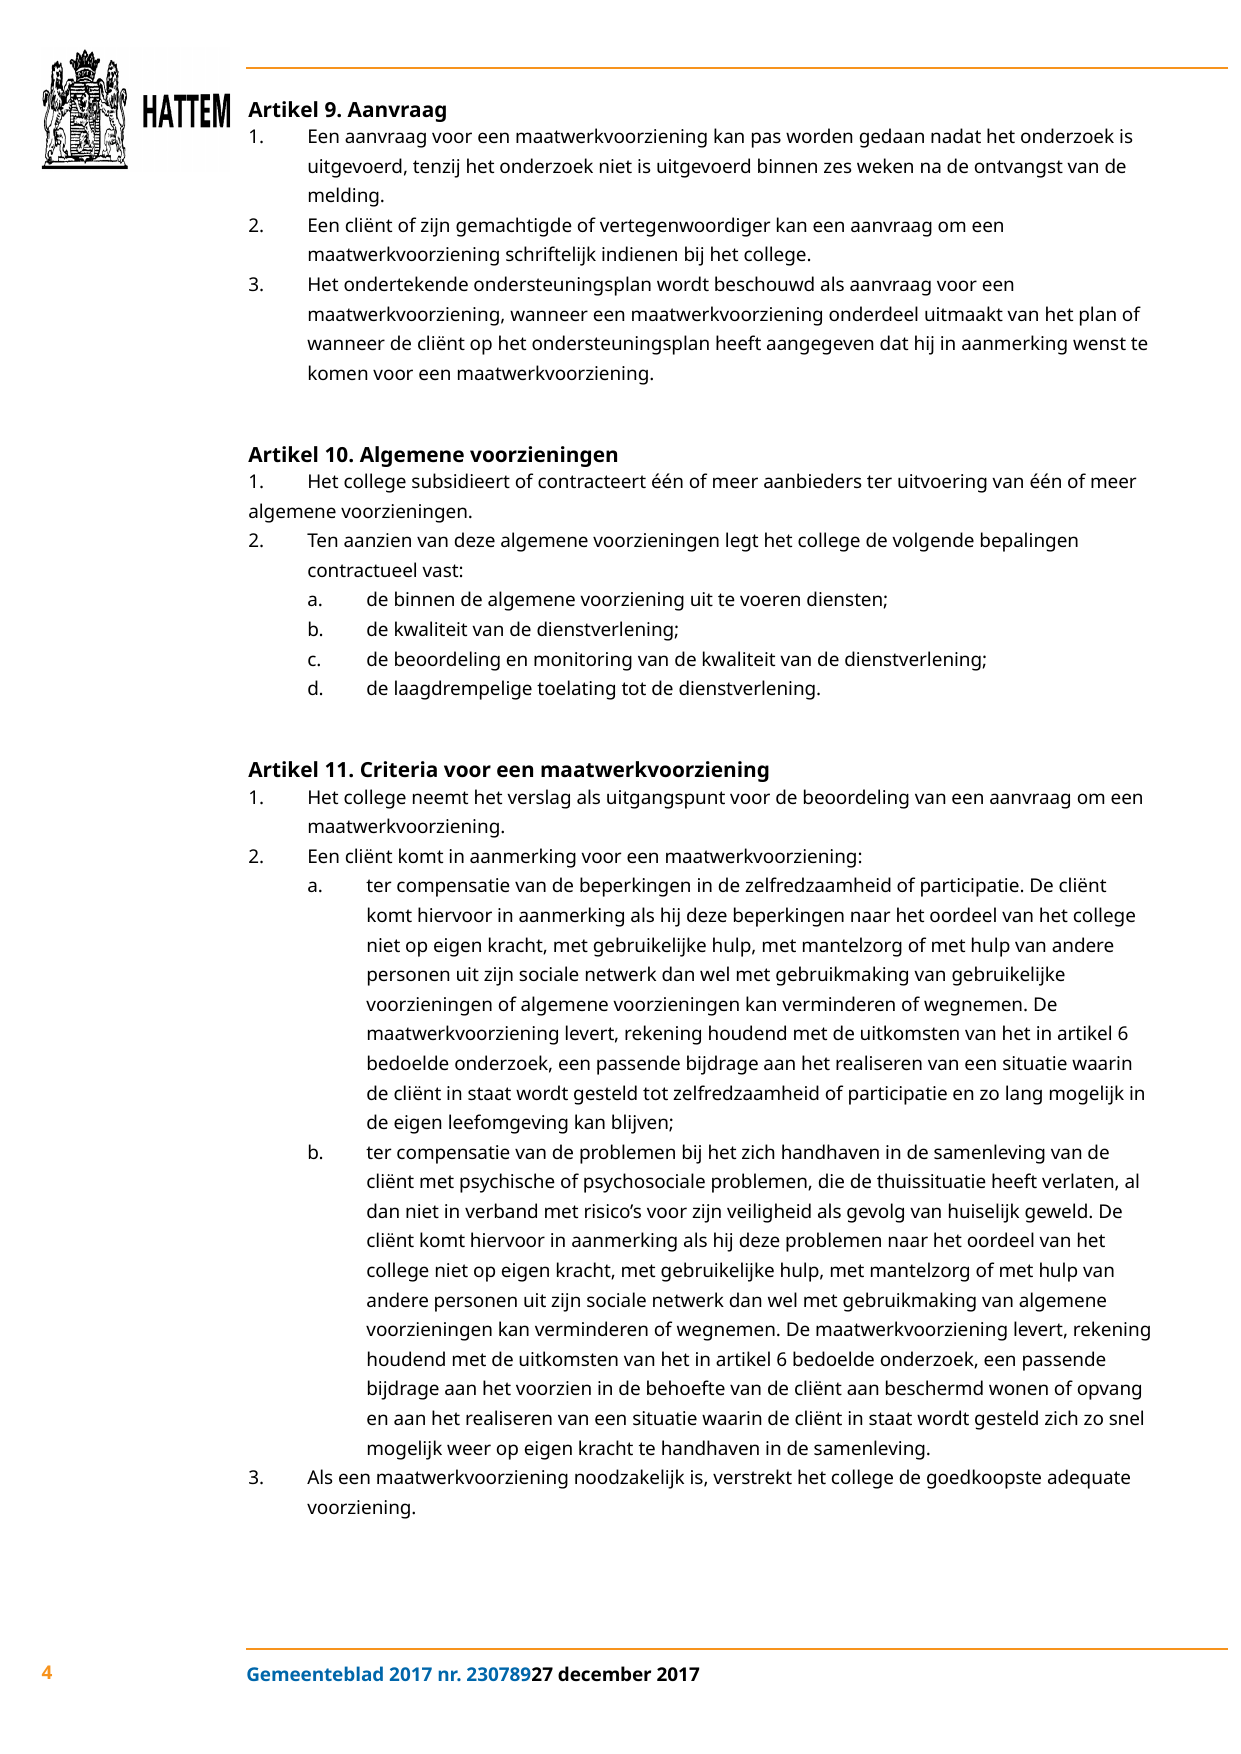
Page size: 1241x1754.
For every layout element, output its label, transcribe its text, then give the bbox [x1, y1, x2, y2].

text Artikel 11. Criteria voor een maatwerkvoorziening [248, 755, 1152, 784]
list Een aanvraag voor een maatwerkvoorziening kan pas worden gedaan nadat het onderzoek is uitgevoerd, tenzij het onderzoek niet is uitgevoerd binnen zes weken na de ontvangst van de melding. [248, 123, 1152, 208]
list de binnen de algemene voorziening uit te voeren diensten; [307, 587, 1152, 612]
text Artikel 9. Aanvraag [248, 95, 1152, 123]
list de kwaliteit van de dienstverlening; [307, 616, 1152, 642]
list ter compensatie van de beperkingen in de zelfredzaamheid of participatie. De cliënt komt hiervoor in aanmerking als hij deze beperkingen naar het oordeel van het college niet op eigen kracht, met gebruikelijke hulp, met mantelzorg of met hulp van andere personen uit zijn sociale netwerk dan wel met gebruikmaking van gebruikelijke voorzieningen of algemene voorzieningen kan verminderen of wegnemen. De maatwerkvoorziening levert, rekening houdend met de uitkomsten van het in artikel 6 bedoelde onderzoek, een passende bijdrage aan het realiseren van een situatie waarin de cliënt in staat wordt gesteld tot zelfredzaamheid of participatie en zo lang mogelijk in de eigen leefomgeving kan blijven; [307, 873, 1152, 1135]
list Als een maatwerkvoorziening noodzakelijk is, verstrekt het college de goedkoopste adequate voorziening. [248, 1464, 1152, 1519]
picture [41, 47, 231, 172]
text Artikel 10. Algemene voorzieningen [248, 440, 1152, 468]
list Het college neemt het verslag als uitgangspunt voor de beoordeling van een aanvraag om een maatwerkvoorziening. [248, 784, 1152, 839]
list Een cliënt komt in aanmerking voor een maatwerkvoorziening: [248, 843, 1152, 869]
list ter compensatie van de problemen bij het zich handhaven in de samenleving van de cliënt met psychische of psychosociale problemen, die de thuissituatie heeft verlaten, al dan niet in verband met risico’s voor zijn veiligheid als gevolg van huiselijk geweld. De cliënt komt hiervoor in aanmerking als hij deze problemen naar het oordeel van het college niet op eigen kracht, met gebruikelijke hulp, met mantelzorg of met hulp van andere personen uit zijn sociale netwerk dan wel met gebruikmaking van algemene voorzieningen kan verminderen of wegnemen. De maatwerkvoorziening levert, rekening houdend met de uitkomsten van het in artikel 6 bedoelde onderzoek, een passende bijdrage aan het voorzien in de behoefte van de cliënt aan beschermd wonen of opvang en aan het realiseren van een situatie waarin de cliënt in staat wordt gesteld zich zo snel mogelijk weer op eigen kracht te handhaven in de samenleving. [307, 1139, 1152, 1460]
list Ten aanzien van deze algemene voorzieningen legt het college de volgende bepalingen contractueel vast: [248, 527, 1152, 583]
list Het ondertekende ondersteuningsplan wordt beschouwd als aanvraag voor een maatwerkvoorziening, wanneer een maatwerkvoorziening onderdeel uitmaakt van het plan of wanneer de cliënt op het ondersteuningsplan heeft aangegeven dat hij in aanmerking wenst te komen voor een maatwerkvoorziening. [248, 271, 1152, 386]
list Het college subsidieert of contracteert één of meer aanbieders ter uitvoering van één of meer [248, 468, 1152, 494]
list de beoordeling en monitoring van de kwaliteit van de dienstverlening; [307, 646, 1152, 672]
list de laagdrempelige toelating tot de dienstverlening. [307, 675, 1152, 701]
list Een cliënt of zijn gemachtigde of vertegenwoordiger kan een aanvraag om een maatwerkvoorziening schriftelijk indienen bij het college. [248, 212, 1152, 267]
text algemene voorzieningen. [248, 498, 1152, 524]
